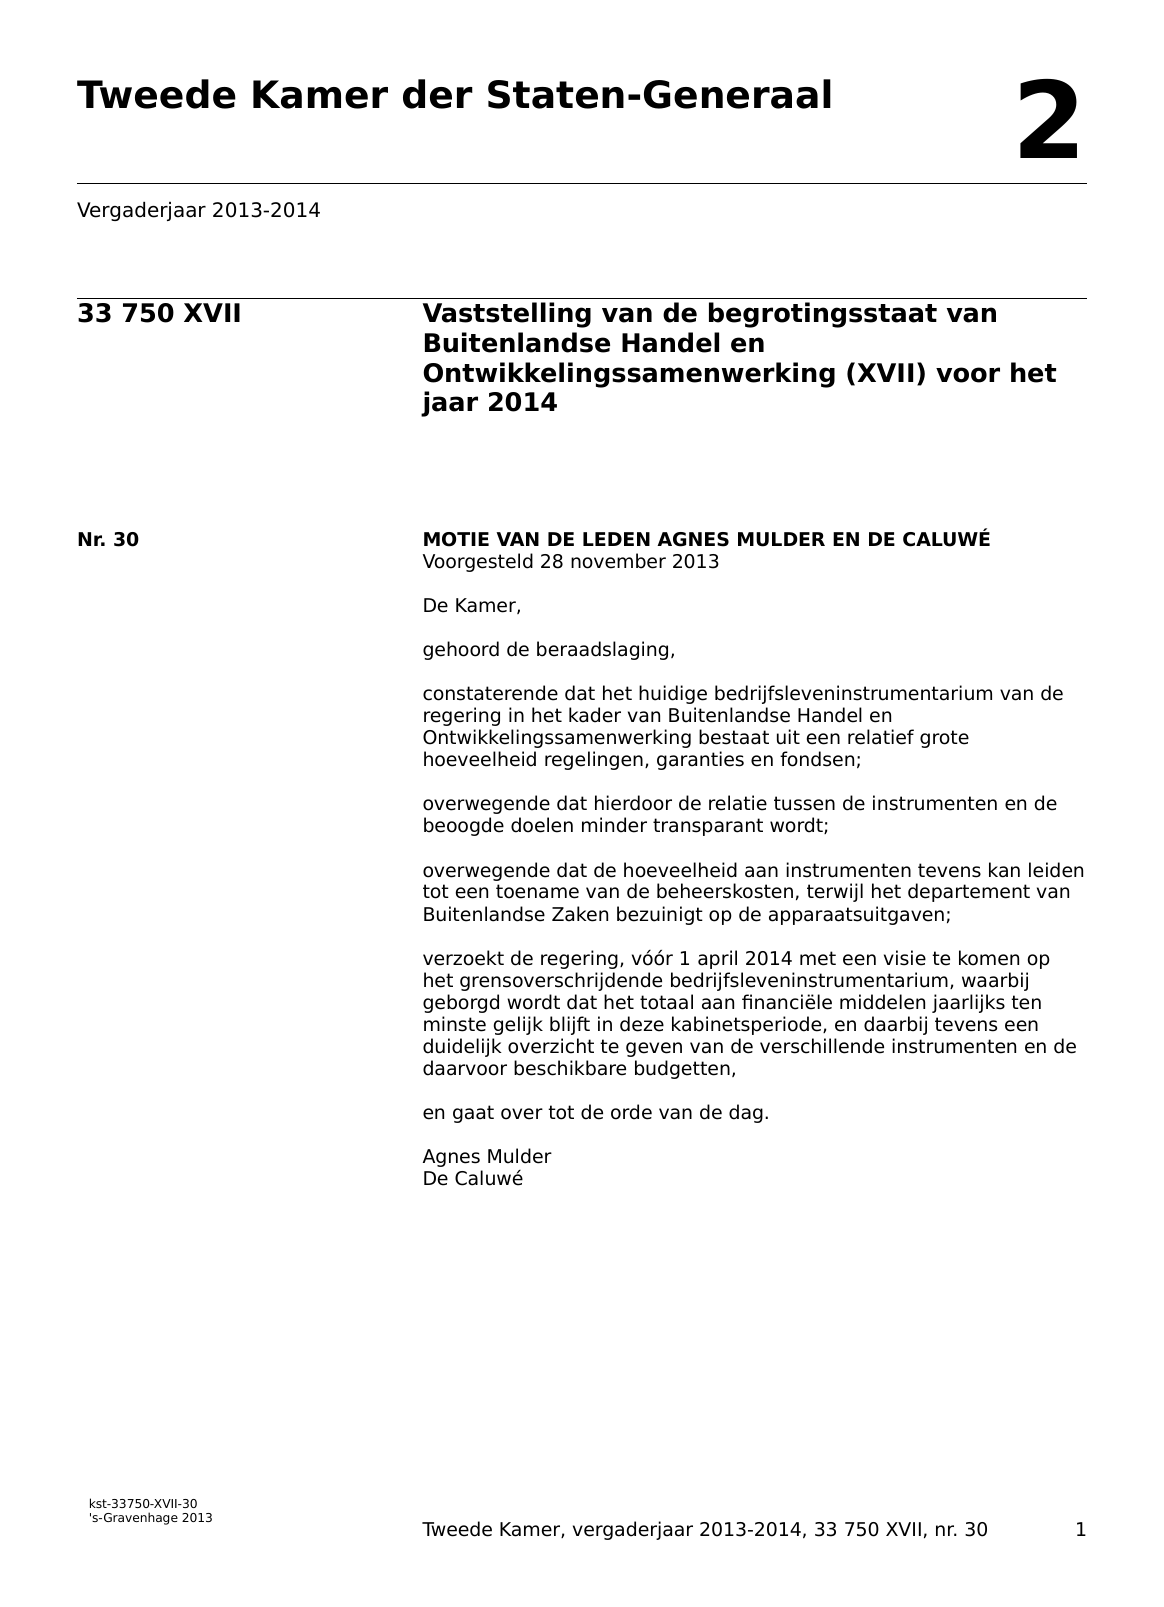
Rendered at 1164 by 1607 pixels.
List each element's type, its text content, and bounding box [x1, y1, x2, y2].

text 's-Gravenhage 2013 [88, 1511, 323, 1525]
text overwegende dat hierdoor de relatie tussen de instrumenten en de beoogde doelen minder transparant wordt; [422, 793, 1087, 837]
text en gaat over tot de orde van de dag. [422, 1102, 1087, 1124]
table_header 2 [886, 59, 1087, 183]
text verzoekt de regering, vóór 1 april 2014 met een visie te komen op het grensoverschrijdende bedrijfsleveninstrumentarium, waarbij geborgd wordt dat het totaal aan financiële middelen jaarlijks ten minste gelijk blijft in deze kabinetsperiode, en daarbij tevens een duidelijk overzicht te geven van de verschillende instrumenten en de daarvoor beschikbare budgetten, [422, 948, 1087, 1079]
text overwegende dat de hoeveelheid aan instrumenten tevens kan leiden tot een toename van de beheerskosten, terwijl het departement van Buitenlandse Zaken bezuinigt op de apparaatsuitgaven; [422, 859, 1087, 925]
text constaterende dat het huidige bedrijfsleveninstrumentarium van de regering in het kader van Buitenlandse Handel en Ontwikkelingssamenwerking bestaat uit een relatief grote hoeveelheid regelingen, garanties en fondsen; [422, 683, 1087, 771]
text Agnes Mulder [422, 1146, 1087, 1168]
text De Kamer, [422, 595, 1087, 617]
subtitle 33 750 XVII Vaststelling van de begrotingsstaat van Buitenlandse Handel en Ontwikkelingssamenwerking (XVII) voor het jaar 2014 [77, 299, 1087, 418]
text De Caluwé [422, 1168, 1087, 1190]
table_cell Vergaderjaar 2013-2014 [77, 184, 1087, 298]
text kst-33750-XVII-30 [88, 1497, 323, 1511]
text gehoord de beraadslaging, [422, 639, 1087, 661]
subtitle Nr. 30 MOTIE VAN DE LEDEN AGNES MULDER EN DE CALUWÉ [77, 529, 1087, 551]
table_header Tweede Kamer der Staten-Generaal [77, 59, 886, 183]
text Voorgesteld 28 november 2013 [422, 551, 1087, 573]
